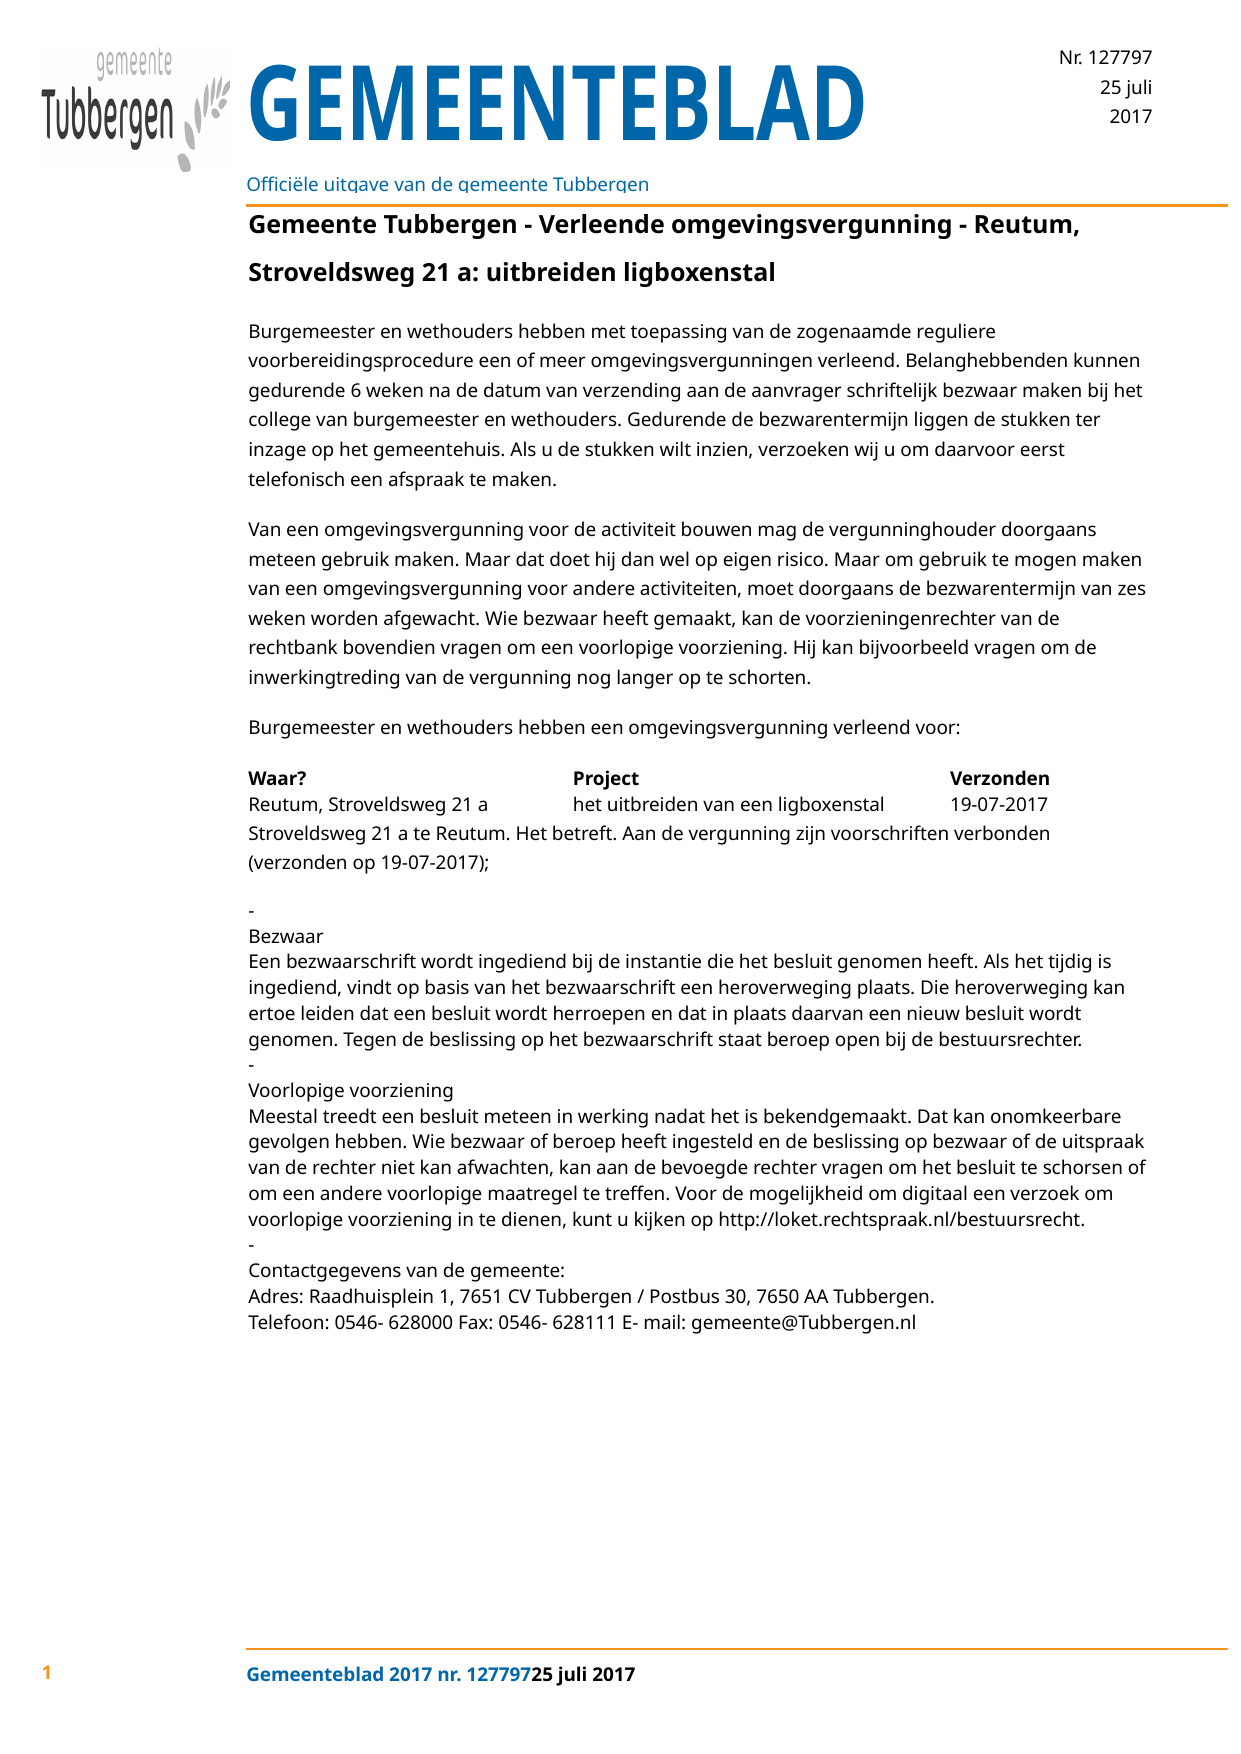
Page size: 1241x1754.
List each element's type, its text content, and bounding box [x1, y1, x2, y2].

text Contactgegevens van de gemeente: [248, 1257, 1152, 1283]
table_cell 19-07-2017 [950, 791, 1152, 817]
text Van een omgevingsvergunning voor de activiteit bouwen mag de vergunninghouder doorgaans meteen gebruik maken. Maar dat doet hij dan wel op eigen risico. Maar om gebruik te mogen maken van een omgevingsvergunning voor andere activiteiten, moet doorgaans de bezwarentermijn van zes weken worden afgewacht. Wie bezwaar heeft gemaakt, kan de voorzieningenrechter van de rechtbank bovendien vragen om een voorlopige voorziening. Hij kan bijvoorbeeld vragen om de inwerkingtreding van de vergunning nog langer op te schorten. [248, 516, 1152, 690]
table_cell het uitbreiden van een ligboxenstal [573, 791, 950, 817]
text - [248, 1232, 1152, 1257]
text - [248, 1052, 1152, 1077]
table_header Verzonden [950, 765, 1152, 791]
table_cell Reutum, Stroveldsweg 21 a [248, 791, 573, 817]
picture [41, 47, 231, 172]
text Telefoon: 0546- 628000 Fax: 0546- 628111 E- mail: gemeente@Tubbergen.nl [248, 1309, 1152, 1334]
table_header Waar? [248, 765, 573, 791]
text - [248, 897, 1152, 923]
text Burgemeester en wethouders hebben een omgevingsvergunning verleend voor: [248, 714, 1152, 740]
text Stroveldsweg 21 a te Reutum. Het betreft. Aan de vergunning zijn voorschriften verbonden (verzonden op 19-07-2017); [248, 820, 1152, 875]
table_header Project [573, 765, 950, 791]
text Voorlopige voorziening [248, 1077, 1152, 1103]
text Gemeente Tubbergen - Verleende omgevingsvergunning - Reutum, Stroveldsweg 21 a: uitbreiden ligboxenstal [248, 207, 1152, 288]
text Een bezwaarschrift wordt ingediend bij de instantie die het besluit genomen heeft. Als het tijdig is ingediend, vindt op basis van het bezwaarschrift een heroverweging plaats. Die heroverweging kan ertoe leiden dat een besluit wordt herroepen en dat in plaats daarvan een nieuw besluit wordt genomen. Tegen de beslissing op het bezwaarschrift staat beroep open bij de bestuursrechter. [248, 949, 1152, 1052]
text Bezwaar [248, 923, 1152, 949]
text Adres: Raadhuisplein 1, 7651 CV Tubbergen / Postbus 30, 7650 AA Tubbergen. [248, 1283, 1152, 1309]
text Meestal treedt een besluit meteen in werking nadat het is bekendgemaakt. Dat kan onomkeerbare gevolgen hebben. Wie bezwaar of beroep heeft ingesteld en de beslissing op bezwaar of de uitspraak van de rechter niet kan afwachten, kan aan de bevoegde rechter vragen om het besluit te schorsen of om een andere voorlopige maatregel te treffen. Voor de mogelijkheid om digitaal een verzoek om voorlopige voorziening in te dienen, kunt u kijken op http://loket.rechtspraak.nl/bestuursrecht. [248, 1103, 1152, 1232]
text Burgemeester en wethouders hebben met toepassing van de zogenaamde reguliere voorbereidingsprocedure een of meer omgevingsvergunningen verleend. Belanghebbenden kunnen gedurende 6 weken na de datum van verzending aan de aanvrager schriftelijk bezwaar maken bij het college van burgemeester en wethouders. Gedurende de bezwarentermijn liggen de stukken ter inzage op het gemeentehuis. Als u de stukken wilt inzien, verzoeken wij u om daarvoor eerst telefonisch een afspraak te maken. [248, 318, 1152, 492]
